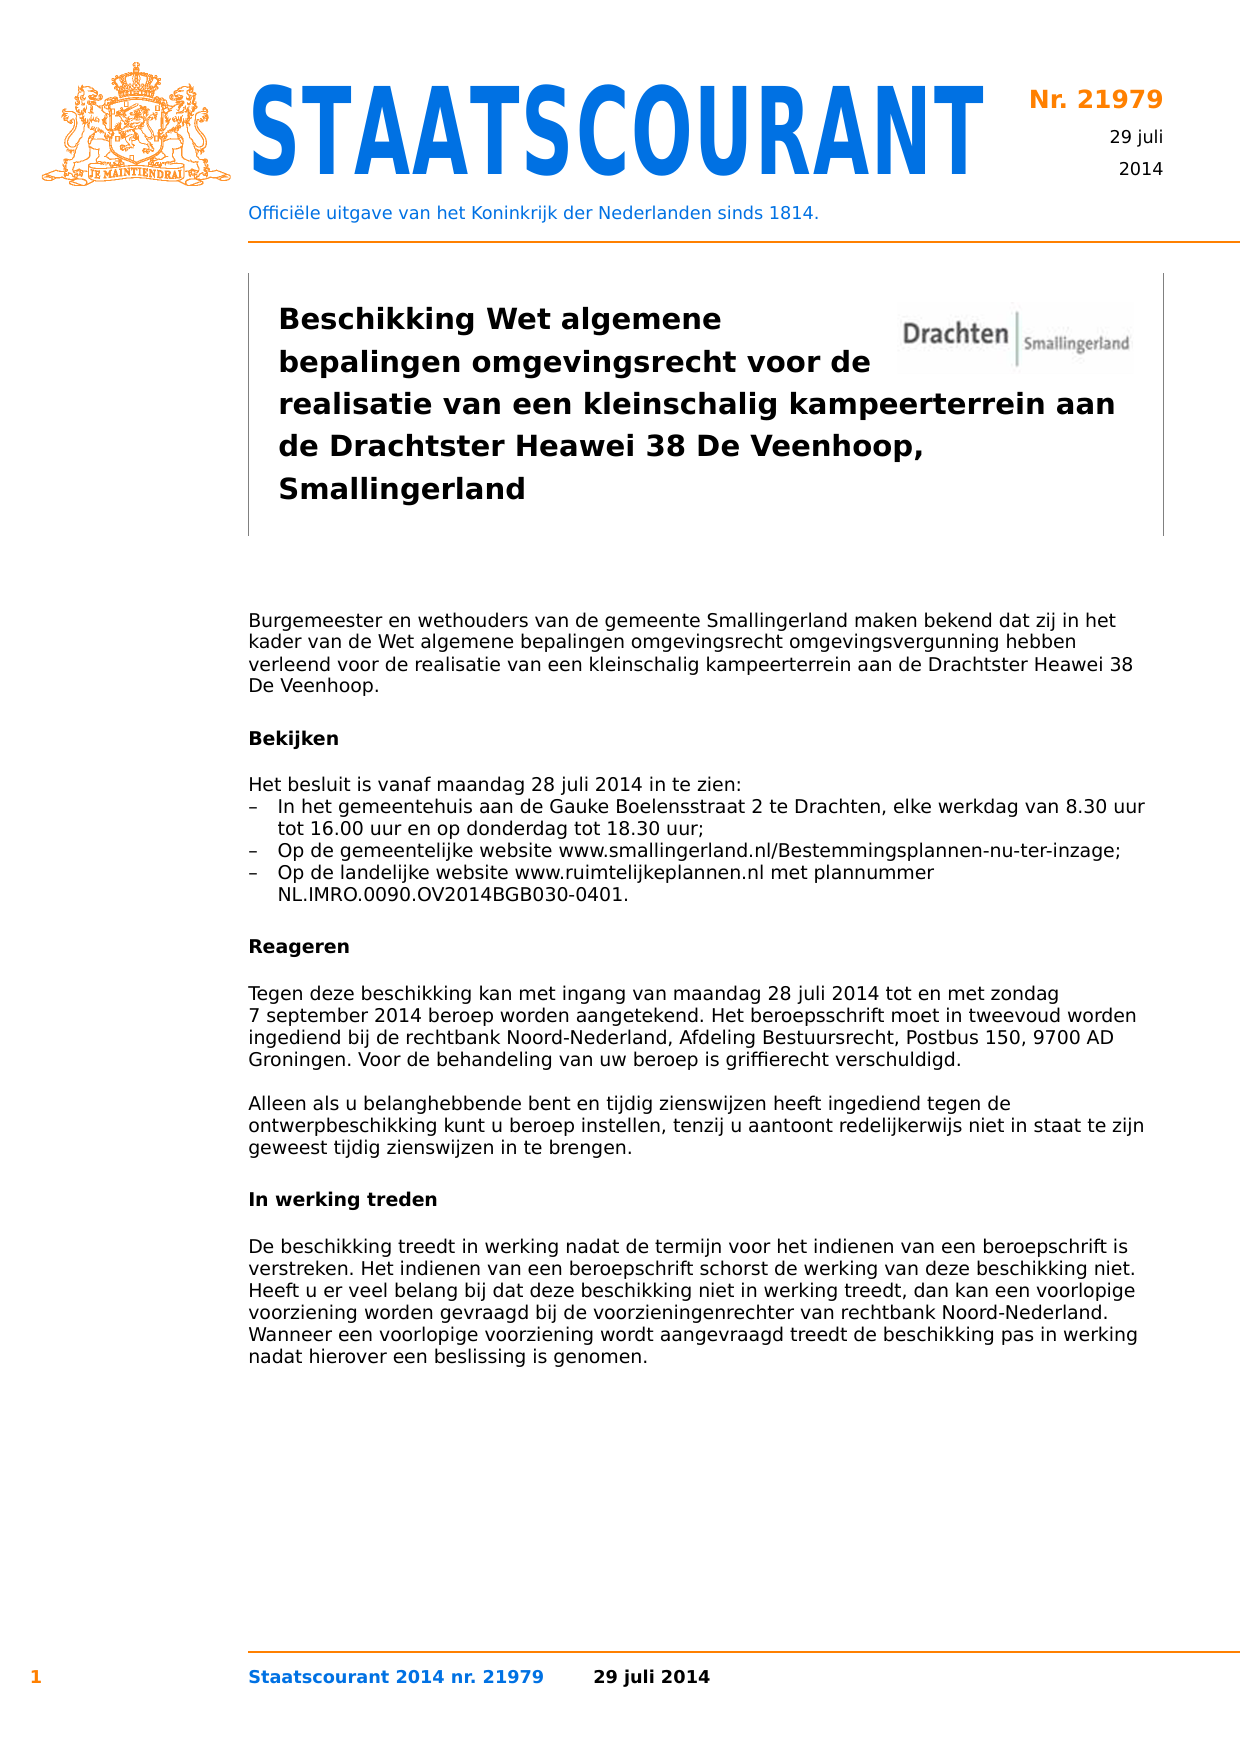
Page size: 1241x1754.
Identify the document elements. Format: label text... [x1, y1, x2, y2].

subtitle In werking treden [248, 1189, 1163, 1211]
subtitle Reageren [248, 936, 1163, 958]
text Alleen als u belanghebbende bent en tijdig zienswijzen heeft ingediend tegen de ontwerpbeschikking kunt u beroep instellen, tenzij u aantoont redelijkerwijs niet in staat te zijn geweest tijdig zienswijzen in te brengen. [248, 1093, 1163, 1159]
table_cell 29 juli [998, 121, 1240, 153]
text – In het gemeentehuis aan de Gauke Boelensstraat 2 te Drachten, elke werkdag van 8.30 uur tot 16.00 uur en op donderdag tot 18.30 uur; [248, 796, 1163, 840]
subtitle Bekijken [248, 727, 1163, 749]
subtitle Beschikking Wet algemene bepalingen omgevingsrecht voor de realisatie van een kleinschalig kampeerterrein aan de Drachtster Heawei 38 De Veenhoop, Smallingerland [249, 273, 1163, 536]
table_header Nr. 21979 [998, 62, 1240, 121]
picture [897, 302, 1134, 374]
text Tegen deze beschikking kan met ingang van maandag 28 juli 2014 tot en met zondag 7 september 2014 beroep worden aangetekend. Het beroepsschrift moet in tweevoud worden ingediend bij de rechtbank Noord-Nederland, Afdeling Bestuursrecht, Postbus 150, 9700 AD Groningen. Voor de behandeling van uw beroep is griffierecht verschuldigd. [248, 983, 1163, 1071]
text Het besluit is vanaf maandag 28 juli 2014 in te zien: [248, 774, 1163, 796]
picture [41, 62, 231, 186]
text Burgemeester en wethouders van de gemeente Smallingerland maken bekend dat zij in het kader van de Wet algemene bepalingen omgevingsrecht omgevingsvergunning hebben verleend voor de realisatie van een kleinschalig kampeerterrein aan de Drachtster Heawei 38 De Veenhoop. [248, 609, 1163, 697]
table_header STAATSCOURANT [248, 62, 998, 203]
table_header [25, 62, 248, 241]
text De beschikking treedt in werking nadat de termijn voor het indienen van een beroepschrift is verstreken. Het indienen van een beroepschrift schorst de werking van deze beschikking niet. Heeft u er veel belang bij dat deze beschikking niet in werking treedt, dan kan een voorlopige voorziening worden gevraagd bij de voorzieningenrechter van rechtbank Noord-Nederland. Wanneer een voorlopige voorziening wordt aangevraagd treedt de beschikking pas in werking nadat hierover een beslissing is genomen. [248, 1236, 1163, 1368]
text – Op de gemeentelijke website www.smallingerland.nl/Bestemmingsplannen-nu-ter-inzage; [248, 840, 1163, 862]
text – Op de landelijke website www.ruimtelijkeplannen.nl met plannummer NL.IMRO.0090.OV2014BGB030-0401. [248, 862, 1163, 906]
table_cell 2014 [998, 153, 1240, 203]
table_cell Officiële uitgave van het Koninkrijk der Nederlanden sinds 1814. [248, 203, 1240, 241]
